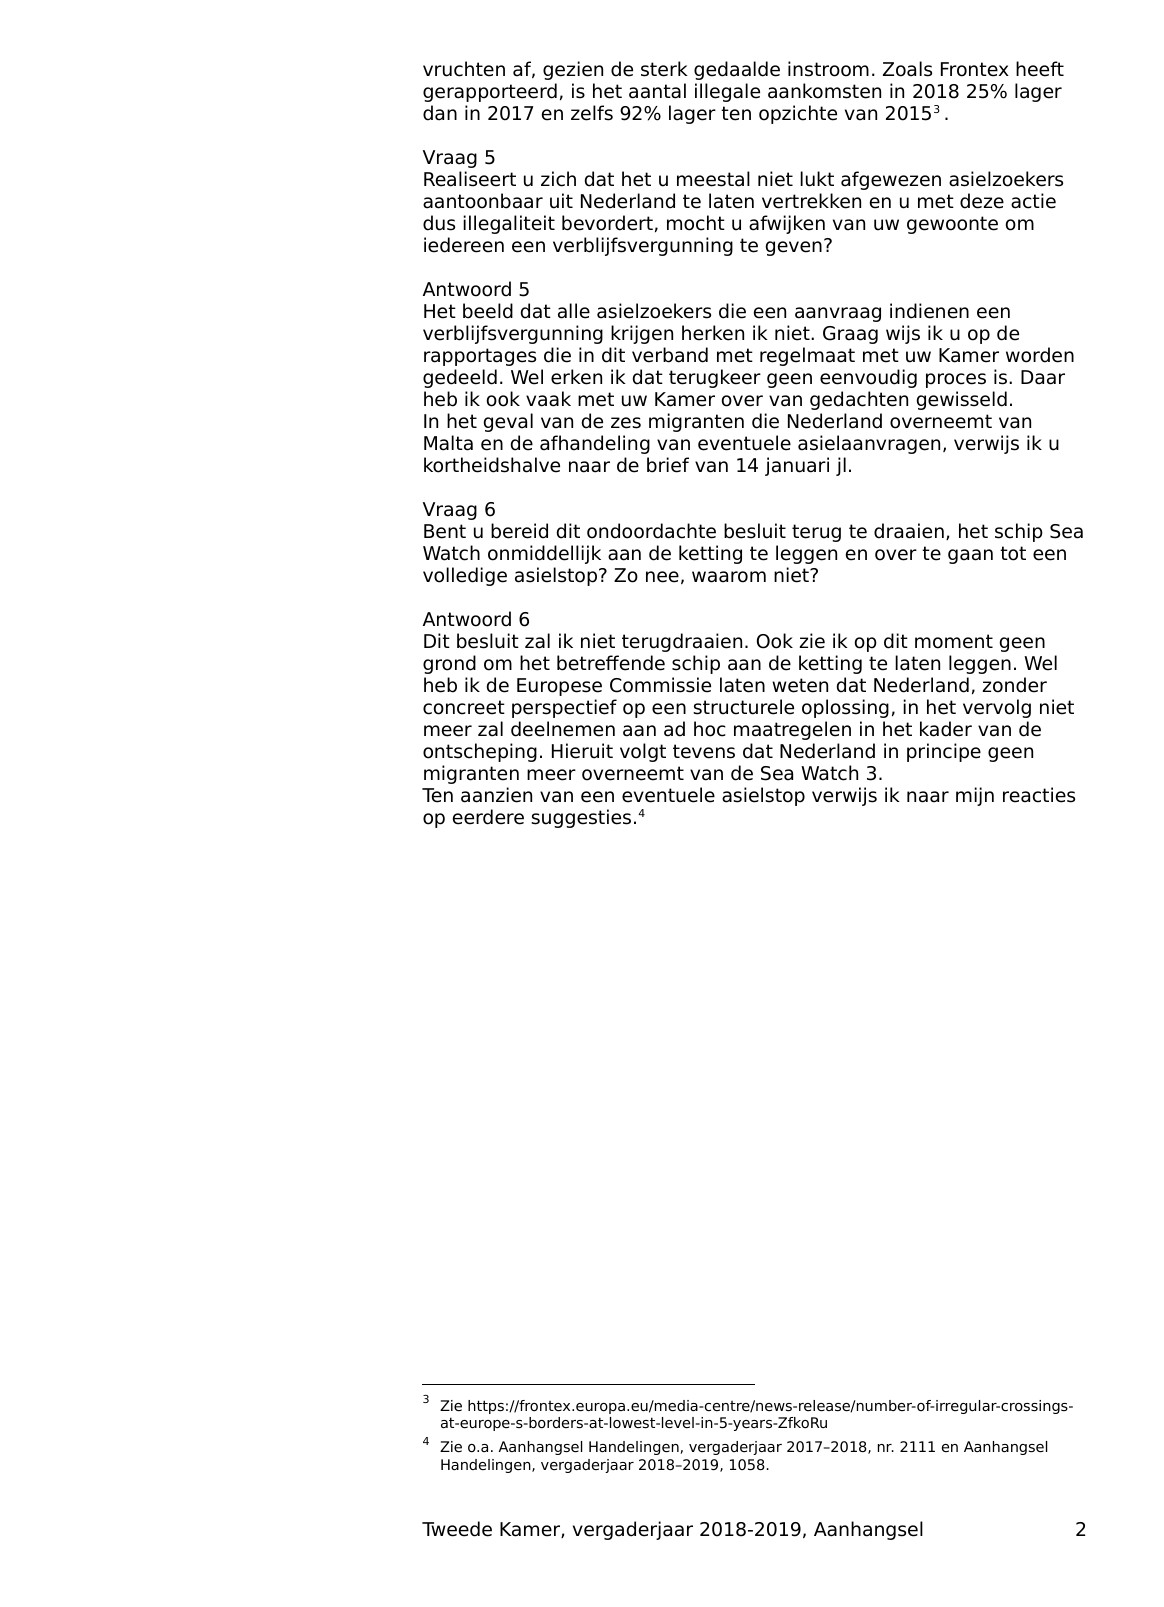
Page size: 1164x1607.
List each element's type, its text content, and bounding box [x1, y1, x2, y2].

text Zie o.a. Aanhangsel Handelingen, vergaderjaar 2017–2018, nr. 2111 en Aanhangsel Handelingen, vergaderjaar 2018–2019, 1058. [422, 1435, 1087, 1474]
text Vraag 5 [422, 147, 1087, 169]
text Dit besluit zal ik niet terugdraaien. Ook zie ik op dit moment geen grond om het betreffende schip aan de ketting te laten leggen. Wel heb ik de Europese Commissie laten weten dat Nederland, zonder concreet perspectief op een structurele oplossing, in het vervolg niet meer zal deelnemen aan ad hoc maatregelen in het kader van de ontscheping. Hieruit volgt tevens dat Nederland in principe geen migranten meer overneemt van de Sea Watch 3. [422, 631, 1087, 785]
text In het geval van de zes migranten die Nederland overneemt van Malta en de afhandeling van eventuele asielaanvragen, verwijs ik u kortheidshalve naar de brief van 14 januari jl. [422, 411, 1087, 477]
text Het beeld dat alle asielzoekers die een aanvraag indienen een verblijfsvergunning krijgen herken ik niet. Graag wijs ik u op de rapportages die in dit verband met regelmaat met uw Kamer worden gedeeld. Wel erken ik dat terugkeer geen eenvoudig proces is. Daar heb ik ook vaak met uw Kamer over van gedachten gewisseld. [422, 301, 1087, 411]
text Antwoord 6 [422, 609, 1087, 631]
text Zie https://frontex.europa.eu/media-centre/news-release/number-of-irregular-crossings-at-europe-s-borders-at-lowest-level-in-5-years-ZfkoRu [422, 1393, 1087, 1432]
text Bent u bereid dit ondoordachte besluit terug te draaien, het schip Sea Watch onmiddellijk aan de ketting te leggen en over te gaan tot een volledige asielstop? Zo nee, waarom niet? [422, 521, 1087, 587]
text Antwoord 5 [422, 279, 1087, 301]
text Ten aanzien van een eventuele asielstop verwijs ik naar mijn reacties op eerdere suggesties. [422, 785, 1087, 829]
text Realiseert u zich dat het u meestal niet lukt afgewezen asielzoekers aantoonbaar uit Nederland te laten vertrekken en u met deze actie dus illegaliteit bevordert, mocht u afwijken van uw gewoonte om iedereen een verblijfsvergunning te geven? [422, 169, 1087, 257]
text Vraag 6 [422, 499, 1087, 521]
text vruchten af, gezien de sterk gedaalde instroom. Zoals Frontex heeft gerapporteerd, is het aantal illegale aankomsten in 2018 25% lager dan in 2017 en zelfs 92% lager ten opzichte van 2015. [422, 59, 1087, 125]
